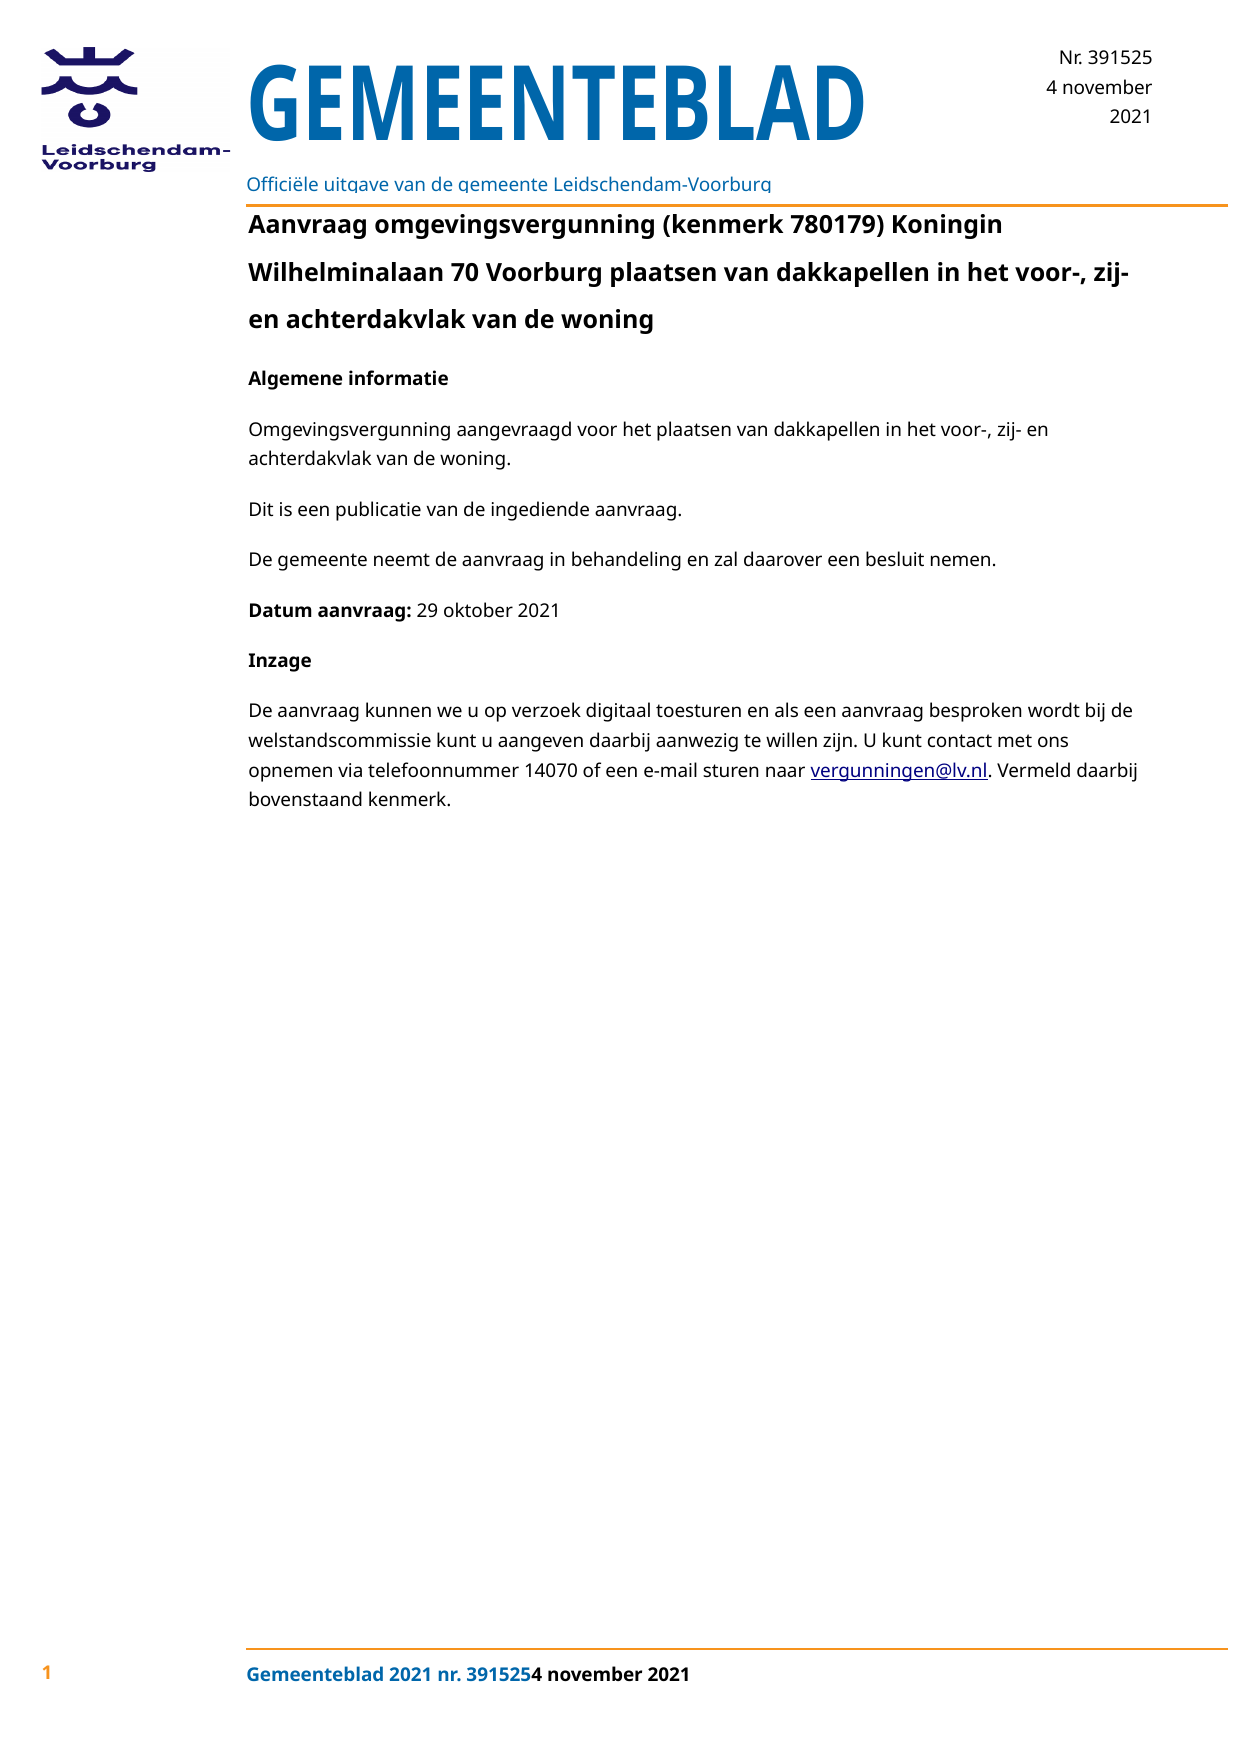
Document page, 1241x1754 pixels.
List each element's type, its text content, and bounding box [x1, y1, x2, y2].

picture [41, 47, 231, 172]
text Datum aanvraag: 29 oktober 2021 [248, 597, 1152, 622]
text Inzage [248, 647, 1152, 673]
text Omgevingsvergunning aangevraagd voor het plaatsen van dakkapellen in het voor-, zij- en achterdakvlak van de woning. [248, 416, 1152, 471]
text De aanvraag kunnen we u op verzoek digitaal toesturen en als een aanvraag besproken wordt bij de welstandscommissie kunt u aangeven daarbij aanwezig te willen zijn. U kunt contact met ons opnemen via telefoonnummer 14070 of een e-mail sturen naar vergunningen@lv.nl. Vermeld daarbij bovenstaand kenmerk. [248, 698, 1152, 812]
text De gemeente neemt de aanvraag in behandeling en zal daarover een besluit nemen. [248, 546, 1152, 572]
text Dit is een publicatie van de ingediende aanvraag. [248, 496, 1152, 522]
text Algemene informatie [248, 366, 1152, 391]
text Aanvraag omgevingsvergunning (kenmerk 780179) Koningin Wilhelminalaan 70 Voorburg plaatsen van dakkapellen in het voor-, zij- en achterdakvlak van de woning [248, 207, 1152, 336]
